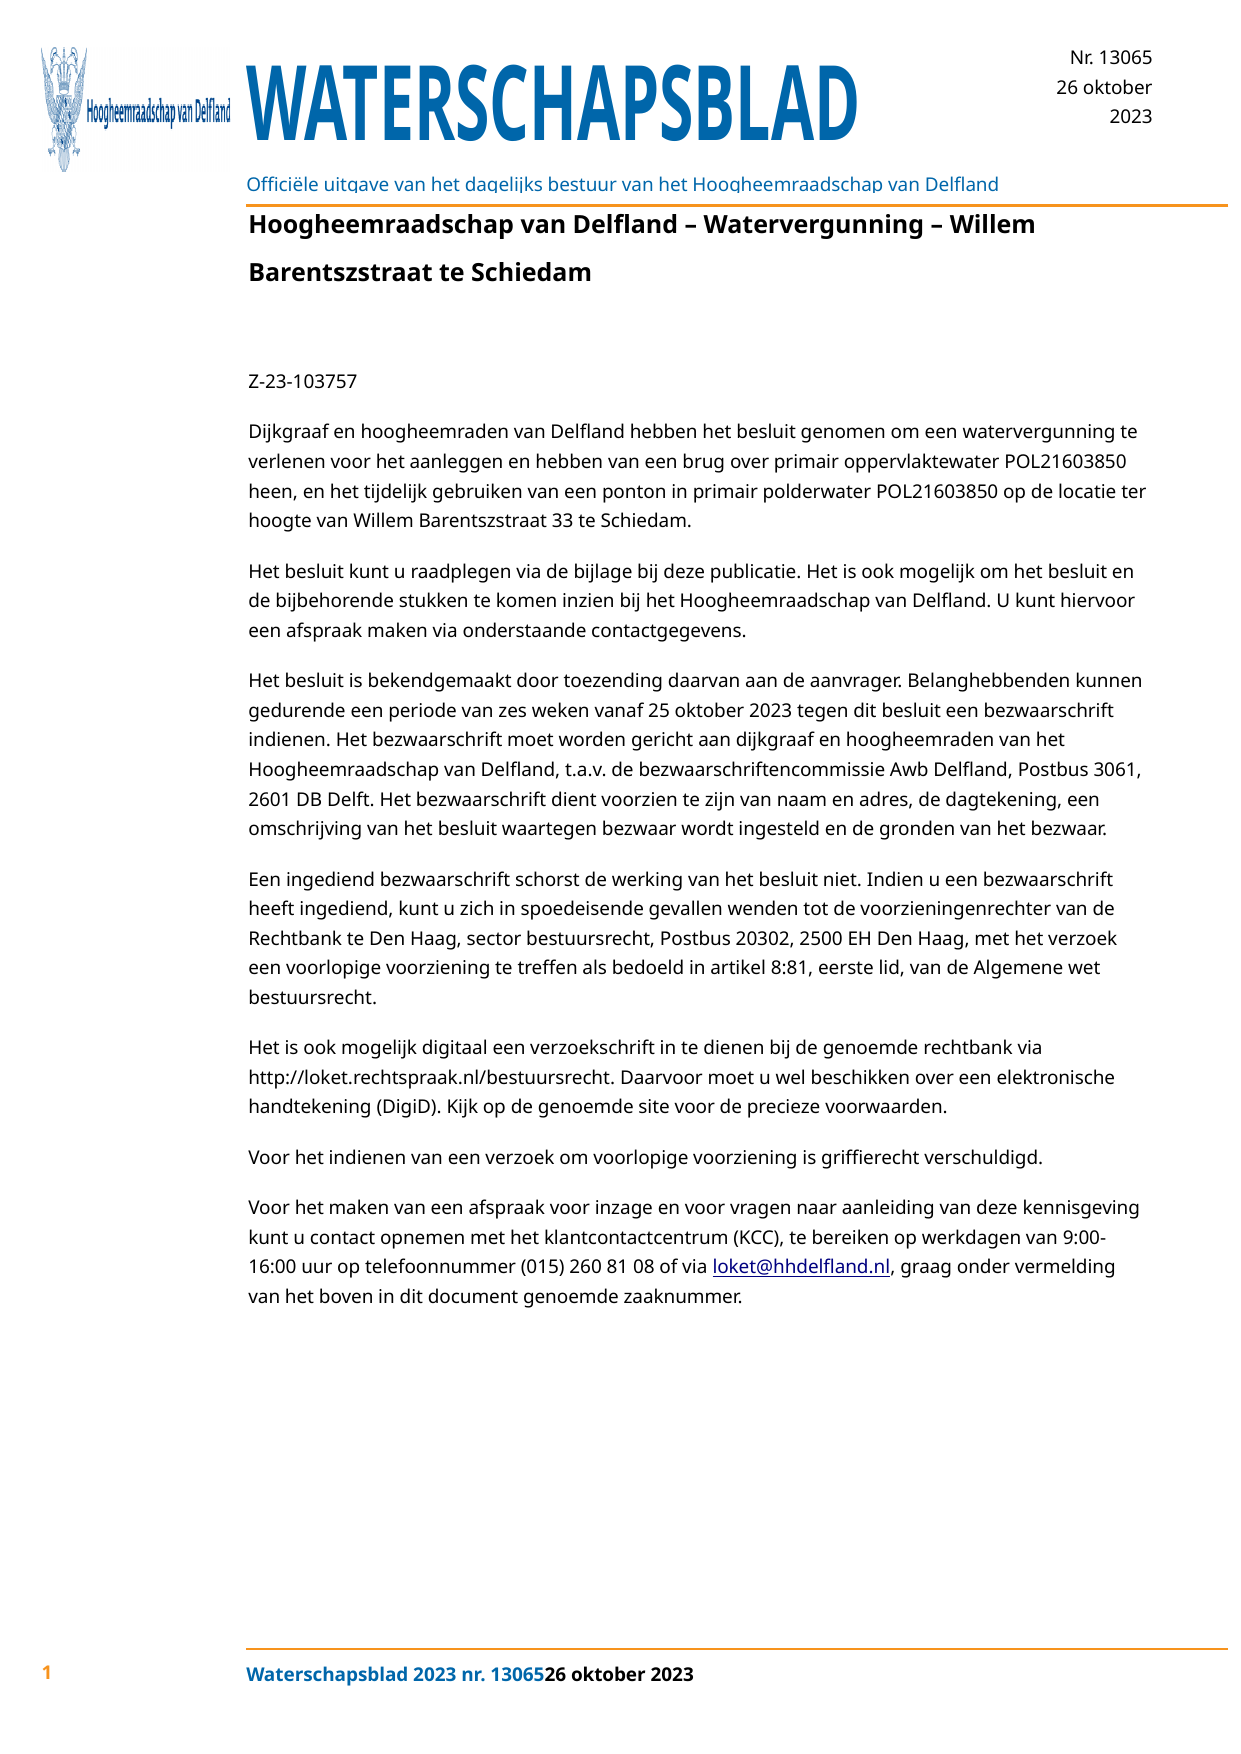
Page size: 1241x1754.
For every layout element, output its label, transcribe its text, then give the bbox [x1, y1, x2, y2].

text Een ingediend bezwaarschrift schorst de werking van het besluit niet. Indien u een bezwaarschrift heeft ingediend, kunt u zich in spoedeisende gevallen wenden tot de voorzieningenrechter van de Rechtbank te Den Haag, sector bestuursrecht, Postbus 20302, 2500 EH Den Haag, met het verzoek een voorlopige voorziening te treffen als bedoeld in artikel 8:81, eerste lid, van de Algemene wet bestuursrecht. [248, 866, 1152, 1010]
text Voor het indienen van een verzoek om voorlopige voorziening is griffierecht verschuldigd. [248, 1144, 1152, 1170]
text Dijkgraaf en hoogheemraden van Delfland hebben het besluit genomen om een watervergunning te verlenen voor het aanleggen en hebben van een brug over primair oppervlaktewater POL21603850 heen, en het tijdelijk gebruiken van een ponton in primair polderwater POL21603850 op de locatie ter hoogte van Willem Barentszstraat 33 te Schiedam. [248, 419, 1152, 533]
text Het besluit kunt u raadplegen via de bijlage bij deze publicatie. Het is ook mogelijk om het besluit en de bijbehorende stukken te komen inzien bij het Hoogheemraadschap van Delfland. U kunt hiervoor een afspraak maken via onderstaande contactgegevens. [248, 558, 1152, 643]
text Het is ook mogelijk digitaal een verzoekschrift in te dienen bij de genoemde rechtbank via http://loket.rechtspraak.nl/bestuursrecht. Daarvoor moet u wel beschikken over een elektronische handtekening (DigiD). Kijk op de genoemde site voor de precieze voorwaarden. [248, 1034, 1152, 1119]
picture [41, 47, 231, 172]
text Het besluit is bekendgemaakt door toezending daarvan aan de aanvrager. Belanghebbenden kunnen gedurende een periode van zes weken vanaf 25 oktober 2023 tegen dit besluit een bezwaarschrift indienen. Het bezwaarschrift moet worden gericht aan dijkgraaf en hoogheemraden van het Hoogheemraadschap van Delfland, t.a.v. de bezwaarschriftencommissie Awb Delfland, Postbus 3061, 2601 DB Delft. Het bezwaarschrift dient voorzien te zijn van naam en adres, de dagtekening, een omschrijving van het besluit waartegen bezwaar wordt ingesteld en de gronden van het bezwaar. [248, 667, 1152, 841]
text Hoogheemraadschap van Delfland – Watervergunning – Willem Barentszstraat te Schiedam [248, 207, 1152, 288]
text Voor het maken van een afspraak voor inzage en voor vragen naar aanleiding van deze kennisgeving kunt u contact opnemen met het klantcontactcentrum (KCC), te bereiken op werkdagen van 9:00-16:00 uur op telefoonnummer (015) 260 81 08 of via loket@hhdelfland.nl, graag onder vermelding van het boven in dit document genoemde zaaknummer. [248, 1194, 1152, 1309]
text Z-23-103757 [248, 368, 1152, 394]
